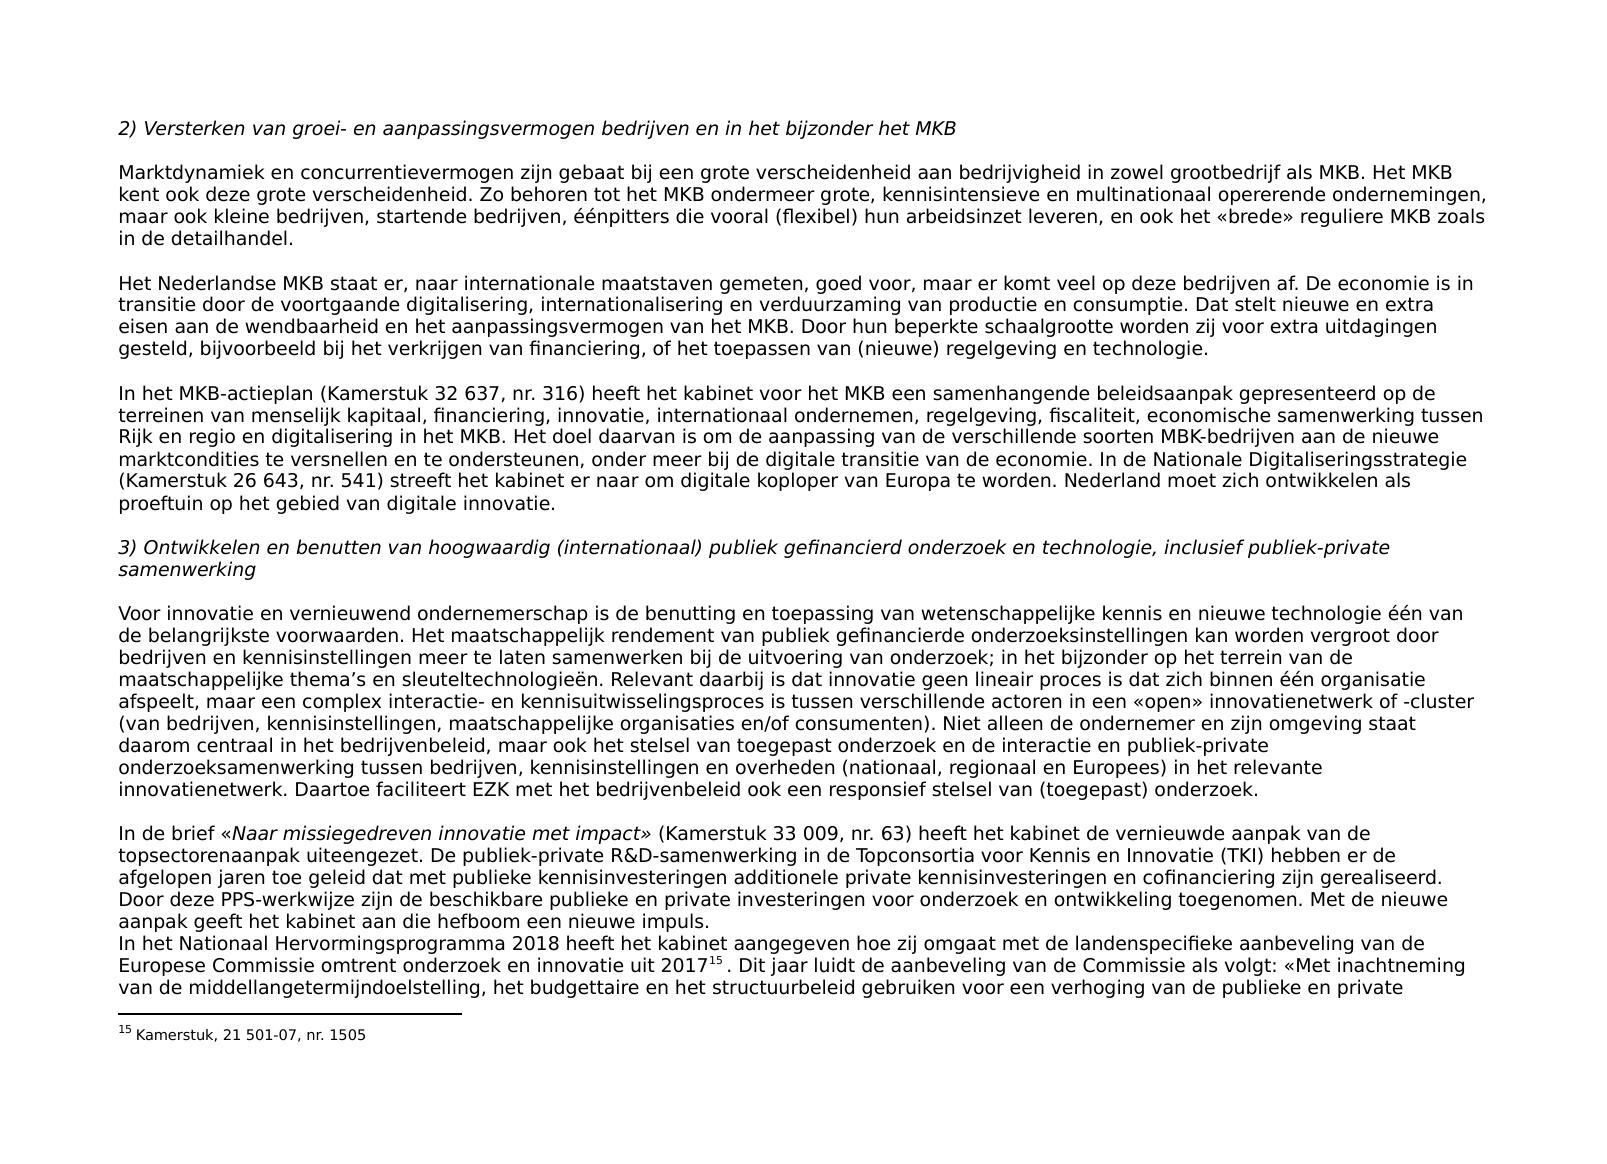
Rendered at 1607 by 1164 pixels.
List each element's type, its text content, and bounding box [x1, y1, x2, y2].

subtitle 3) Ontwikkelen en benutten van hoogwaardig (internationaal) publiek gefinancierd onderzoek en technologie, inclusief publiek-private samenwerking [118, 537, 1488, 581]
text In de brief «Naar missiegedreven innovatie met impact» (Kamerstuk 33 009, nr. 63) heeft het kabinet de vernieuwde aanpak van de topsectorenaanpak uiteengezet. De publiek-private R&D-samenwerking in de Topconsortia voor Kennis en Innovatie (TKI) hebben er de afgelopen jaren toe geleid dat met publieke kennisinvesteringen additionele private kennisinvesteringen en cofinanciering zijn gerealiseerd. Door deze PPS-werkwijze zijn de beschikbare publieke en private investeringen voor onderzoek en ontwikkeling toegenomen. Met de nieuwe aanpak geeft het kabinet aan die hefboom een nieuwe impuls. [118, 823, 1488, 933]
text Marktdynamiek en concurrentievermogen zijn gebaat bij een grote verscheidenheid aan bedrijvigheid in zowel grootbedrijf als MKB. Het MKB kent ook deze grote verscheidenheid. Zo behoren tot het MKB ondermeer grote, kennisintensieve en multinationaal opererende ondernemingen, maar ook kleine bedrijven, startende bedrijven, éénpitters die vooral (flexibel) hun arbeidsinzet leveren, en ook het «brede» reguliere MKB zoals in de detailhandel. [118, 162, 1488, 250]
subtitle 2) Versterken van groei- en aanpassingsvermogen bedrijven en in het bijzonder het MKB [118, 118, 1488, 140]
text Kamerstuk, 21 501-07, nr. 1505 [118, 1023, 1488, 1045]
text Het Nederlandse MKB staat er, naar internationale maatstaven gemeten, goed voor, maar er komt veel op deze bedrijven af. De economie is in transitie door de voortgaande digitalisering, internationalisering en verduurzaming van productie en consumptie. Dat stelt nieuwe en extra eisen aan de wendbaarheid en het aanpassingsvermogen van het MKB. Door hun beperkte schaalgrootte worden zij voor extra uitdagingen gesteld, bijvoorbeeld bij het verkrijgen van financiering, of het toepassen van (nieuwe) regelgeving en technologie. [118, 272, 1488, 360]
text In het MKB-actieplan (Kamerstuk 32 637, nr. 316) heeft het kabinet voor het MKB een samenhangende beleidsaanpak gepresenteerd op de terreinen van menselijk kapitaal, financiering, innovatie, internationaal ondernemen, regelgeving, fiscaliteit, economische samenwerking tussen Rijk en regio en digitalisering in het MKB. Het doel daarvan is om de aanpassing van de verschillende soorten MBK-bedrijven aan de nieuwe marktcondities te versnellen en te ondersteunen, onder meer bij de digitale transitie van de economie. In de Nationale Digitaliseringsstrategie (Kamerstuk 26 643, nr. 541) streeft het kabinet er naar om digitale koploper van Europa te worden. Nederland moet zich ontwikkelen als proeftuin op het gebied van digitale innovatie. [118, 382, 1488, 514]
text Voor innovatie en vernieuwend ondernemerschap is de benutting en toepassing van wetenschappelijke kennis en nieuwe technologie één van de belangrijkste voorwaarden. Het maatschappelijk rendement van publiek gefinancierde onderzoeksinstellingen kan worden vergroot door bedrijven en kennisinstellingen meer te laten samenwerken bij de uitvoering van onderzoek; in het bijzonder op het terrein van de maatschappelijke thema’s en sleuteltechnologieën. Relevant daarbij is dat innovatie geen lineair proces is dat zich binnen één organisatie afspeelt, maar een complex interactie- en kennisuitwisselingsproces is tussen verschillende actoren in een «open» innovatienetwerk of -cluster (van bedrijven, kennisinstellingen, maatschappelijke organisaties en/of consumenten). Niet alleen de ondernemer en zijn omgeving staat daarom centraal in het bedrijvenbeleid, maar ook het stelsel van toegepast onderzoek en de interactie en publiek-private onderzoeksamenwerking tussen bedrijven, kennisinstellingen en overheden (nationaal, regionaal en Europees) in het relevante innovatienetwerk. Daartoe faciliteert EZK met het bedrijvenbeleid ook een responsief stelsel van (toegepast) onderzoek. [118, 603, 1488, 801]
text In het Nationaal Hervormingsprogramma 2018 heeft het kabinet aangegeven hoe zij omgaat met de landenspecifieke aanbeveling van de Europese Commissie omtrent onderzoek en innovatie uit 2017. Dit jaar luidt de aanbeveling van de Commissie als volgt: «Met inachtneming van de middellangetermijndoelstelling, het budgettaire en het structuurbeleid gebruiken voor een verhoging van de publieke en private [118, 933, 1488, 998]
